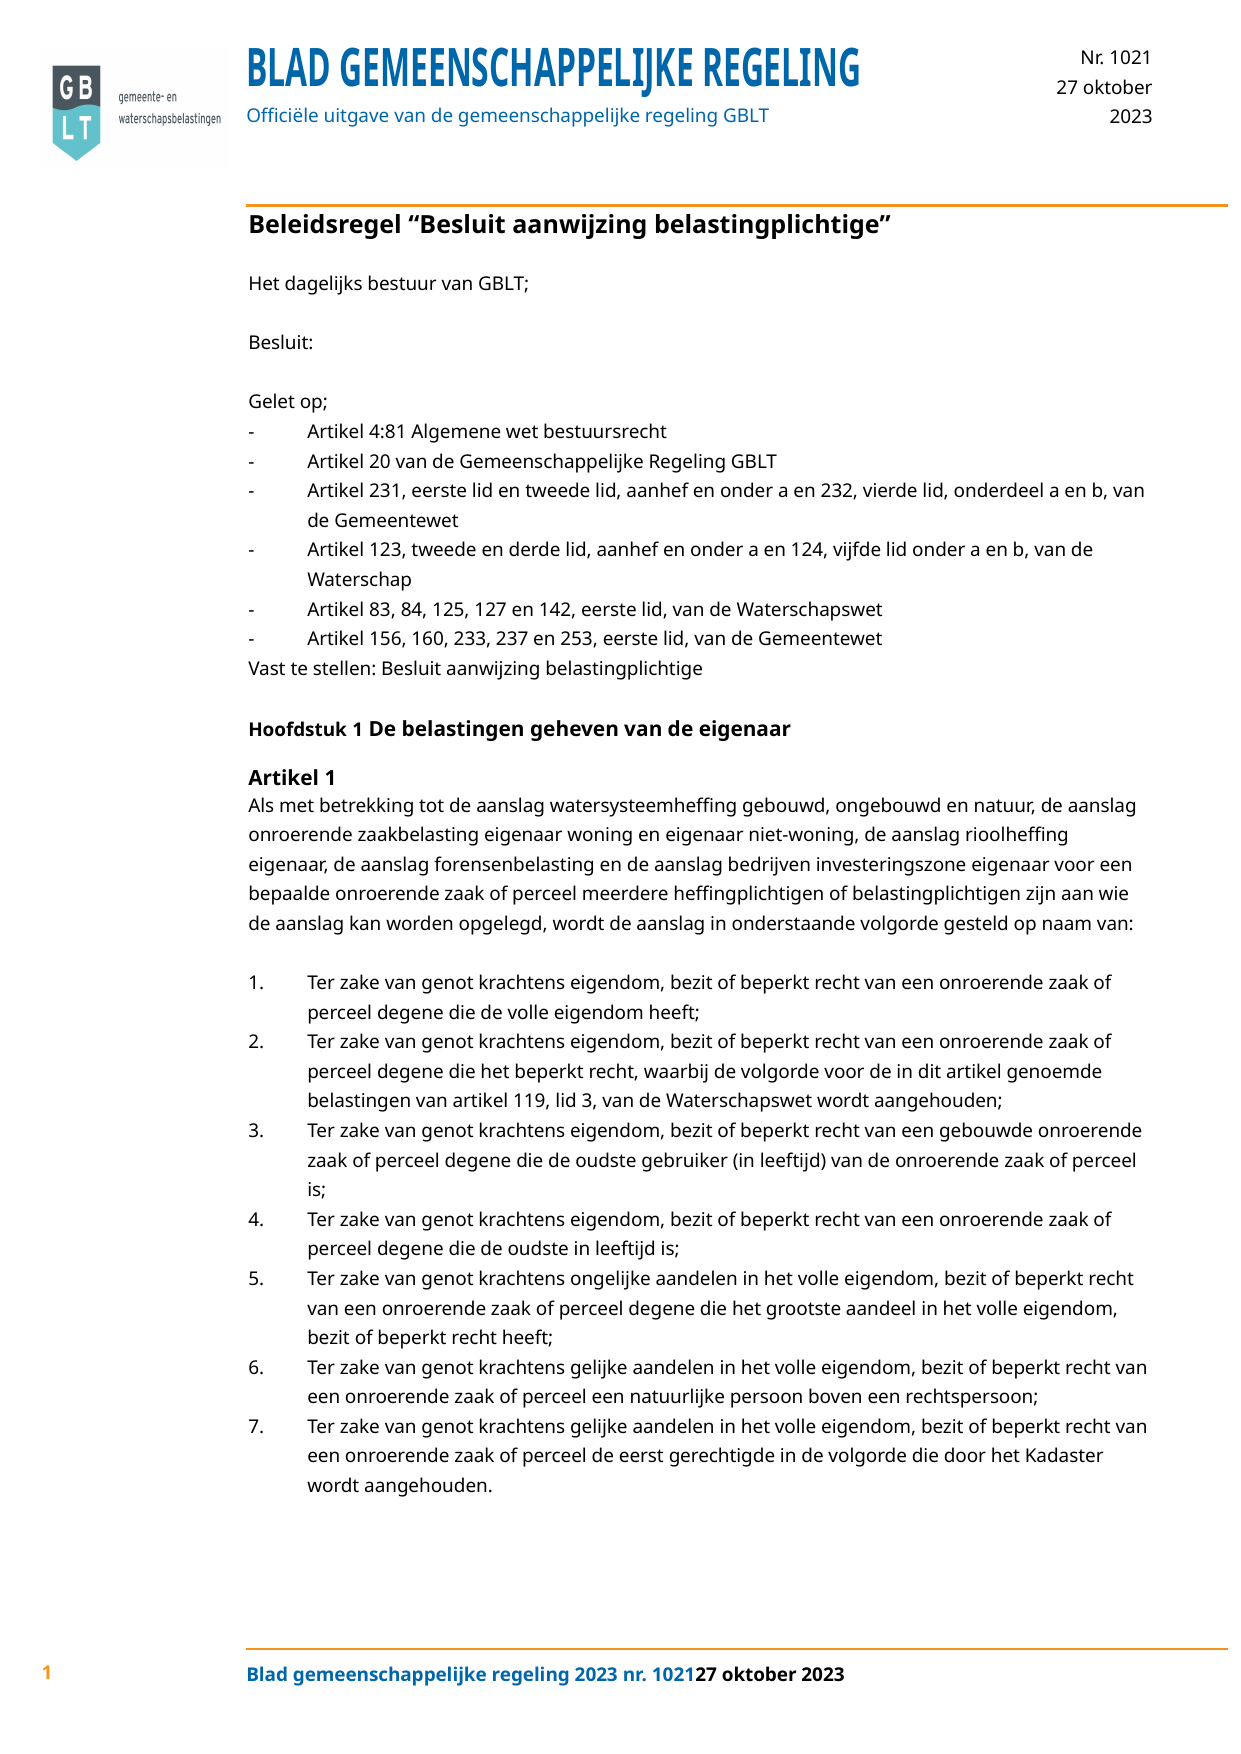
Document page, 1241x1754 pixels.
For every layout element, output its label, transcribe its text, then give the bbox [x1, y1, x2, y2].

list Artikel 231, eerste lid en tweede lid, aanhef en onder a en 232, vierde lid, onderdeel a en b, van de Gemeentewet [248, 477, 1152, 533]
list Artikel 20 van de Gemeenschappelijke Regeling GBLT [248, 448, 1152, 473]
list Artikel 123, tweede en derde lid, aanhef en onder a en 124, vijfde lid onder a en b, van de Waterschap [248, 537, 1152, 592]
list Ter zake van genot krachtens eigendom, bezit of beperkt recht van een gebouwde onroerende zaak of perceel degene die de oudste gebruiker (in leeftijd) van de onroerende zaak of perceel is; [248, 1117, 1152, 1202]
text Het dagelijks bestuur van GBLT; [248, 270, 1152, 296]
list Artikel 156, 160, 233, 237 en 253, eerste lid, van de Gemeentewet [248, 625, 1152, 651]
list Ter zake van genot krachtens gelijke aandelen in het volle eigendom, bezit of beperkt recht van een onroerende zaak of perceel een natuurlijke persoon boven een rechtspersoon; [248, 1354, 1152, 1409]
text Artikel 1 [248, 763, 1152, 792]
text Hoofdstuk 1 De belastingen geheven van de eigenaar [248, 714, 1152, 742]
list Artikel 4:81 Algemene wet bestuursrecht [248, 418, 1152, 444]
list Ter zake van genot krachtens ongelijke aandelen in het volle eigendom, bezit of beperkt recht van een onroerende zaak of perceel degene die het grootste aandeel in het volle eigendom, bezit of beperkt recht heeft; [248, 1265, 1152, 1350]
text Als met betrekking tot de aanslag watersysteemheffing gebouwd, ongebouwd en natuur, de aanslag onroerende zaakbelasting eigenaar woning en eigenaar niet-woning, de aanslag rioolheffing eigenaar, de aanslag forensenbelasting en de aanslag bedrijven investeringszone eigenaar voor een bepaalde onroerende zaak of perceel meerdere heffingplichtigen of belastingplichtigen zijn aan wie de aanslag kan worden opgelegd, wordt de aanslag in onderstaande volgorde gesteld op naam van: [248, 792, 1152, 936]
list Ter zake van genot krachtens eigendom, bezit of beperkt recht van een onroerende zaak of perceel degene die de oudste in leeftijd is; [248, 1206, 1152, 1261]
list Ter zake van genot krachtens gelijke aandelen in het volle eigendom, bezit of beperkt recht van een onroerende zaak of perceel de eerst gerechtigde in de volgorde die door het Kadaster wordt aangehouden. [248, 1413, 1152, 1498]
text Gelet op; [248, 389, 1152, 414]
list Artikel 83, 84, 125, 127 en 142, eerste lid, van de Waterschapswet [248, 596, 1152, 621]
text Vast te stellen: Besluit aanwijzing belastingplichtige [248, 655, 1152, 681]
list Ter zake van genot krachtens eigendom, bezit of beperkt recht van een onroerende zaak of perceel degene die de volle eigendom heeft; [248, 969, 1152, 1024]
list Ter zake van genot krachtens eigendom, bezit of beperkt recht van een onroerende zaak of perceel degene die het beperkt recht, waarbij de volgorde voor de in dit artikel genoemde belastingen van artikel 119, lid 3, van de Waterschapswet wordt aangehouden; [248, 1028, 1152, 1113]
picture [41, 47, 231, 172]
text Besluit: [248, 329, 1152, 355]
text Beleidsregel “Besluit aanwijzing belastingplichtige” [248, 207, 1152, 241]
